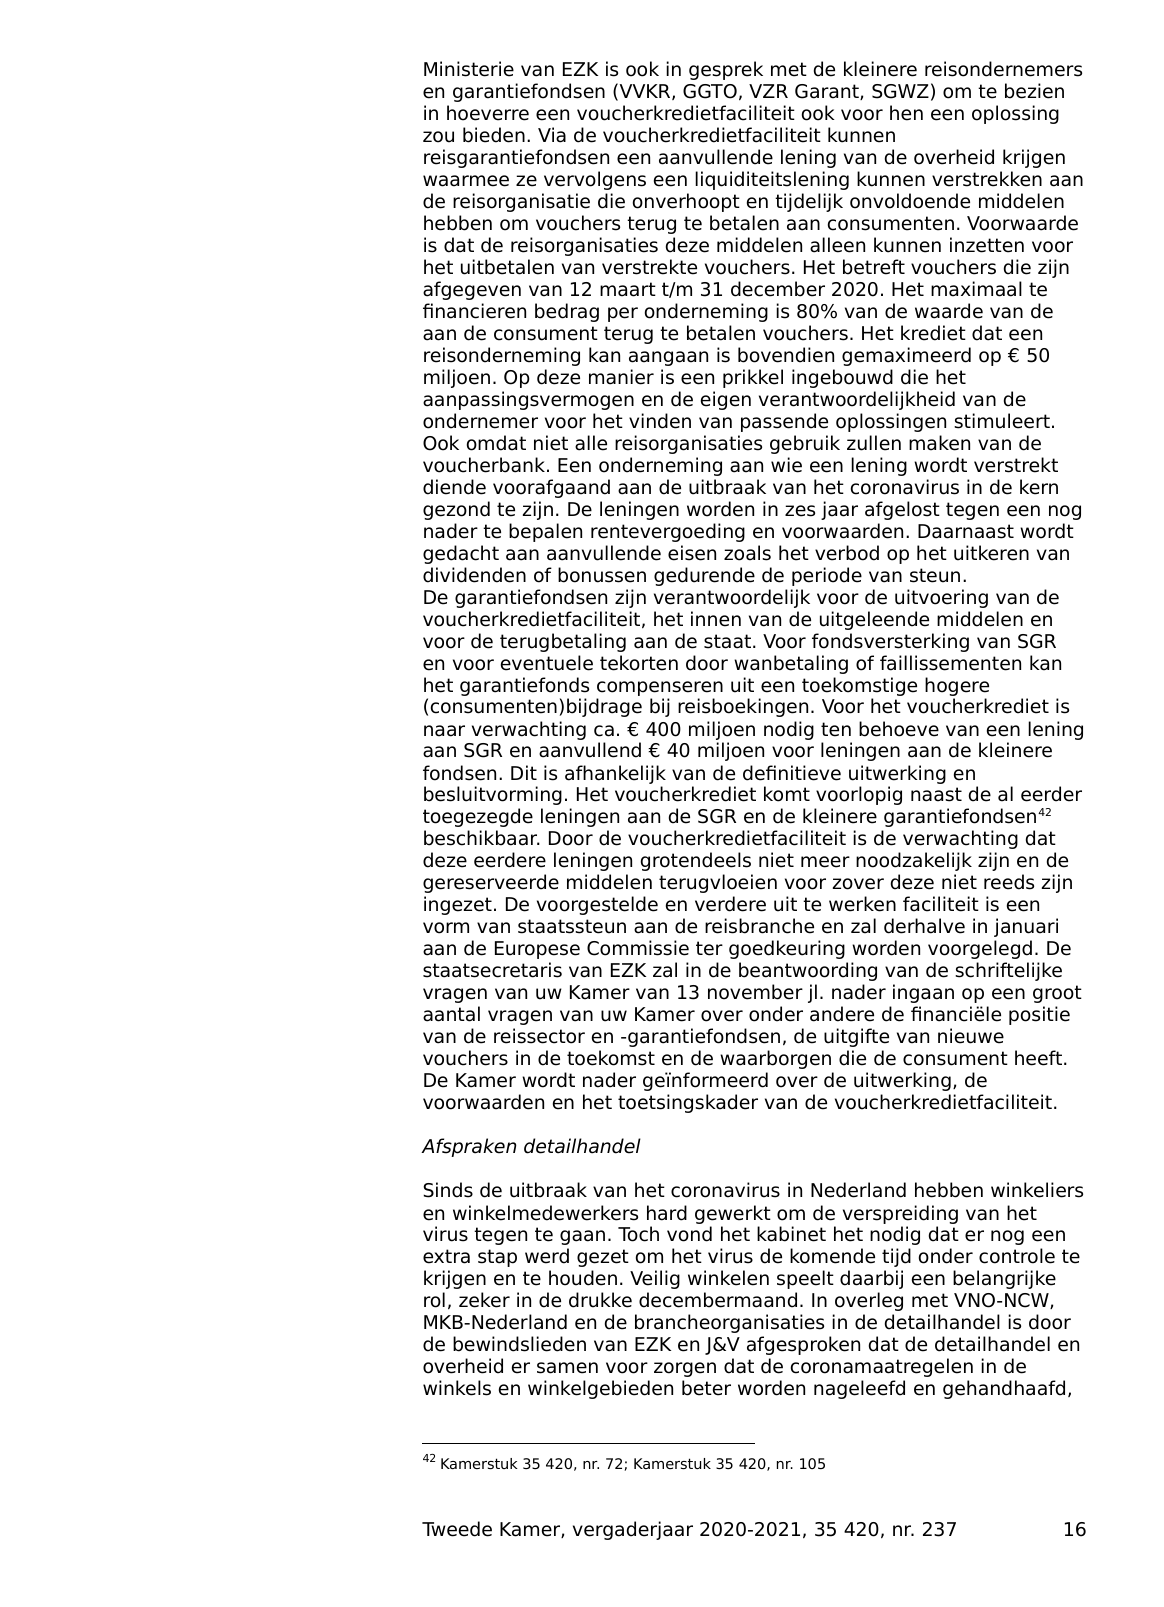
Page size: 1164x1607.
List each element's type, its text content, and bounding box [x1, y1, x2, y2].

subtitle Afspraken detailhandel [422, 1136, 1087, 1158]
text Sinds de uitbraak van het coronavirus in Nederland hebben winkeliers en winkelmedewerkers hard gewerkt om de verspreiding van het virus tegen te gaan. Toch vond het kabinet het nodig dat er nog een extra stap werd gezet om het virus de komende tijd onder controle te krijgen en te houden. Veilig winkelen speelt daarbij een belangrijke rol, zeker in de drukke decembermaand. In overleg met VNO-NCW, MKB-Nederland en de brancheorganisaties in de detailhandel is door de bewindslieden van EZK en J&V afgesproken dat de detailhandel en overheid er samen voor zorgen dat de coronamaatregelen in de winkels en winkelgebieden beter worden nageleefd en gehandhaafd, [422, 1180, 1087, 1400]
text Kamerstuk 35 420, nr. 72; Kamerstuk 35 420, nr. 105 [422, 1452, 1087, 1474]
text De garantiefondsen zijn verantwoordelijk voor de uitvoering van de voucherkredietfaciliteit, het innen van de uitgeleende middelen en voor de terugbetaling aan de staat. Voor fondsversterking van SGR en voor eventuele tekorten door wanbetaling of faillissementen kan het garantiefonds compenseren uit een toekomstige hogere (consumenten)bijdrage bij reisboekingen. Voor het voucherkrediet is naar verwachting ca. € 400 miljoen nodig ten behoeve van een lening aan SGR en aanvullend € 40 miljoen voor leningen aan de kleinere fondsen. Dit is afhankelijk van de definitieve uitwerking en besluitvorming. Het voucherkrediet komt voorlopig naast de al eerder toegezegde leningen aan de SGR en de kleinere garantiefondsen beschikbaar. Door de voucherkredietfaciliteit is de verwachting dat deze eerdere leningen grotendeels niet meer noodzakelijk zijn en de gereserveerde middelen terugvloeien voor zover deze niet reeds zijn ingezet. De voorgestelde en verdere uit te werken faciliteit is een vorm van staatssteun aan de reisbranche en zal derhalve in januari aan de Europese Commissie ter goedkeuring worden voorgelegd. De staatsecretaris van EZK zal in de beantwoording van de schriftelijke vragen van uw Kamer van 13 november jl. nader ingaan op een groot aantal vragen van uw Kamer over onder andere de financiële positie van de reissector en -garantiefondsen, de uitgifte van nieuwe vouchers in de toekomst en de waarborgen die de consument heeft. De Kamer wordt nader geïnformeerd over de uitwerking, de voorwaarden en het toetsingskader van de voucherkredietfaciliteit. [422, 587, 1087, 1114]
text Ministerie van EZK is ook in gesprek met de kleinere reisondernemers en garantiefondsen (VVKR, GGTO, VZR Garant, SGWZ) om te bezien in hoeverre een voucherkredietfaciliteit ook voor hen een oplossing zou bieden. Via de voucherkredietfaciliteit kunnen reisgarantiefondsen een aanvullende lening van de overheid krijgen waarmee ze vervolgens een liquiditeitslening kunnen verstrekken aan de reisorganisatie die onverhoopt en tijdelijk onvoldoende middelen hebben om vouchers terug te betalen aan consumenten. Voorwaarde is dat de reisorganisaties deze middelen alleen kunnen inzetten voor het uitbetalen van verstrekte vouchers. Het betreft vouchers die zijn afgegeven van 12 maart t/m 31 december 2020. Het maximaal te financieren bedrag per onderneming is 80% van de waarde van de aan de consument terug te betalen vouchers. Het krediet dat een reisonderneming kan aangaan is bovendien gemaximeerd op € 50 miljoen. Op deze manier is een prikkel ingebouwd die het aanpassingsvermogen en de eigen verantwoordelijkheid van de ondernemer voor het vinden van passende oplossingen stimuleert. Ook omdat niet alle reisorganisaties gebruik zullen maken van de voucherbank. Een onderneming aan wie een lening wordt verstrekt diende voorafgaand aan de uitbraak van het coronavirus in de kern gezond te zijn. De leningen worden in zes jaar afgelost tegen een nog nader te bepalen rentevergoeding en voorwaarden. Daarnaast wordt gedacht aan aanvullende eisen zoals het verbod op het uitkeren van dividenden of bonussen gedurende de periode van steun. [422, 59, 1087, 587]
